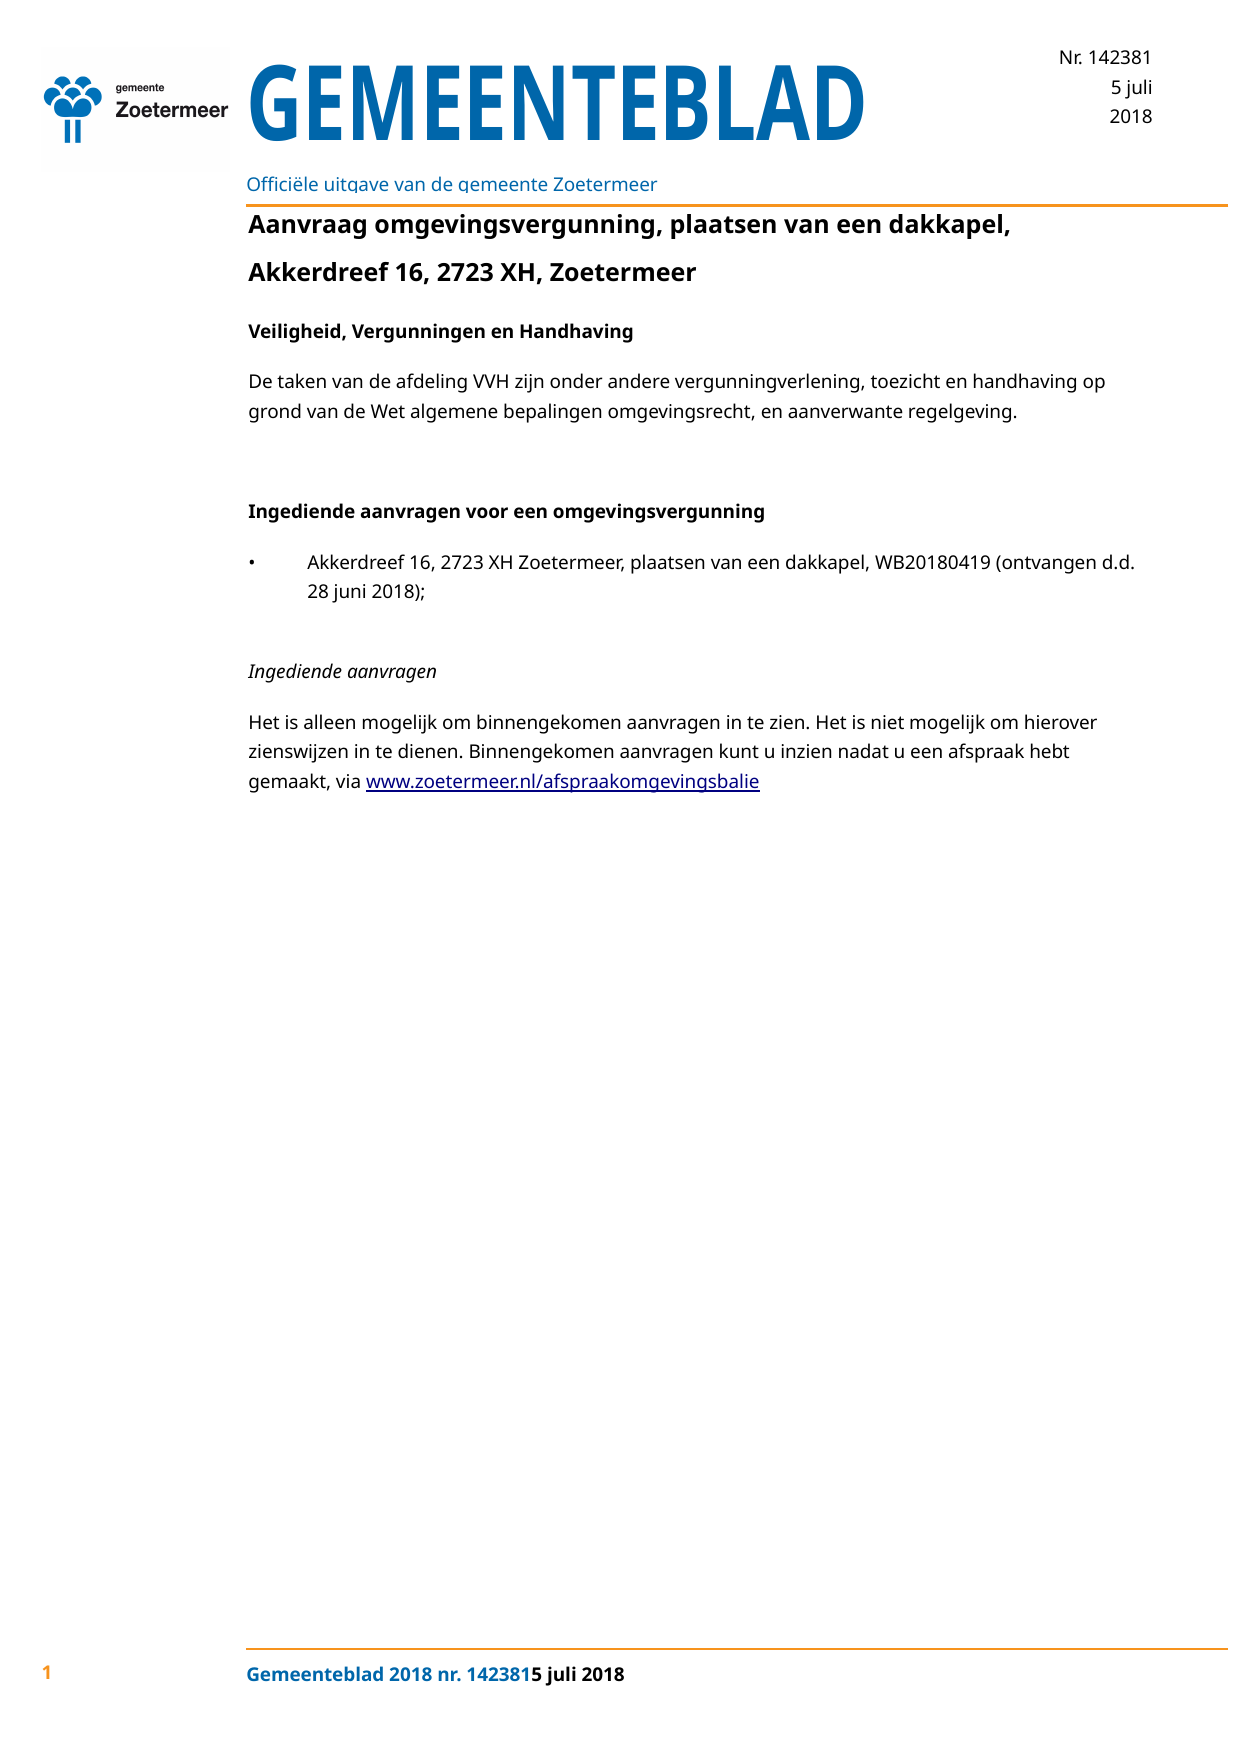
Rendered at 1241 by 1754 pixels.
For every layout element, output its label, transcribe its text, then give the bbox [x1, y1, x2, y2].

text Ingediende aanvragen [248, 659, 1152, 684]
text Het is alleen mogelijk om binnengekomen aanvragen in te zien. Het is niet mogelijk om hierover zienswijzen in te dienen. Binnengekomen aanvragen kunt u inzien nadat u een afspraak hebt gemaakt, via www.zoetermeer.nl/afspraakomgevingsbalie [248, 709, 1152, 794]
picture [41, 47, 231, 172]
text De taken van de afdeling VVH zijn onder andere vergunningverlening, toezicht en handhaving op grond van de Wet algemene bepalingen omgevingsrecht, en aanverwante regelgeving. [248, 368, 1152, 424]
text Veiligheid, Vergunningen en Handhaving [248, 318, 1152, 344]
text Ingediende aanvragen voor een omgevingsvergunning [248, 499, 1152, 524]
text Aanvraag omgevingsvergunning, plaatsen van een dakkapel, Akkerdreef 16, 2723 XH, Zoetermeer [248, 207, 1152, 288]
list Akkerdreef 16, 2723 XH Zoetermeer, plaatsen van een dakkapel, WB20180419 (ontvangen d.d. 28 juni 2018); [248, 549, 1152, 604]
